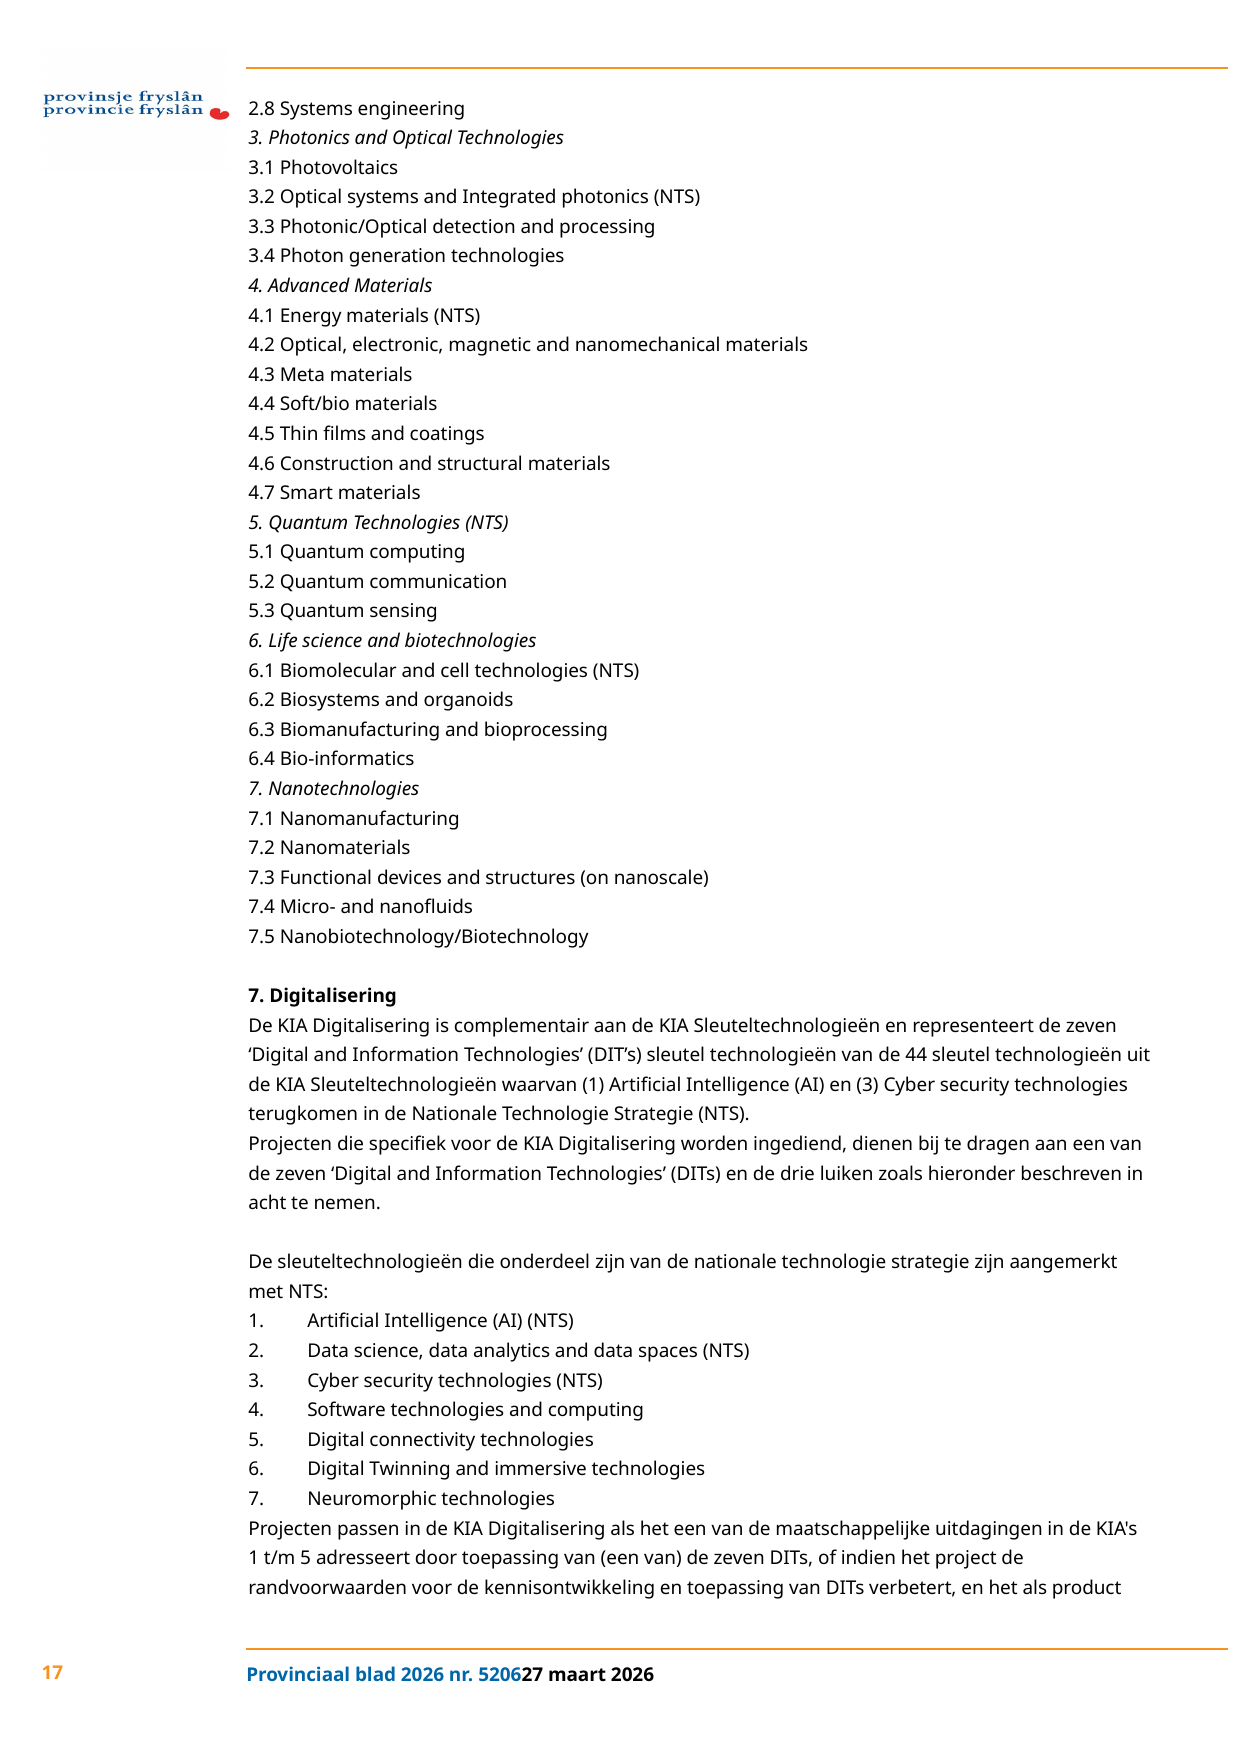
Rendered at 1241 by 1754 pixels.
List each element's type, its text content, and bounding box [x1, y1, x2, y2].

text 3.2 Optical systems and Integrated photonics (NTS) [248, 183, 1152, 209]
list Software technologies and computing [248, 1396, 1152, 1422]
text De KIA Digitalisering is complementair aan de KIA Sleuteltechnologieën en representeert de zeven ‘Digital and Information Technologies’ (DIT’s) sleutel technologieën van de 44 sleutel technologieën uit de KIA Sleuteltechnologieën waarvan (1) Artificial Intelligence (AI) en (3) Cyber security technologies terugkomen in de Nationale Technologie Strategie (NTS). [248, 1012, 1152, 1126]
text 7.1 Nanomanufacturing [248, 805, 1152, 831]
text 7.4 Micro- and nanofluids [248, 893, 1152, 919]
text 6.1 Biomolecular and cell technologies (NTS) [248, 657, 1152, 683]
text 4.3 Meta materials [248, 361, 1152, 387]
text 7. Digitalisering [248, 982, 1152, 1008]
text 3.1 Photovoltaics [248, 154, 1152, 180]
text 4.6 Construction and structural materials [248, 450, 1152, 476]
text Projecten passen in de KIA Digitalisering als het een van de maatschappelijke uitdagingen in de KIA's 1 t/m 5 adresseert door toepassing van (een van) de zeven DITs, of indien het project de randvoorwaarden voor de kennisontwikkeling en toepassing van DITs verbetert, en het als product [248, 1515, 1152, 1600]
text 6. Life science and biotechnologies [248, 627, 1152, 653]
list Digital Twinning and immersive technologies [248, 1456, 1152, 1481]
text 6.2 Biosystems and organoids [248, 686, 1152, 712]
list Cyber security technologies (NTS) [248, 1367, 1152, 1393]
picture [41, 47, 231, 172]
text 5.3 Quantum sensing [248, 598, 1152, 623]
list Digital connectivity technologies [248, 1426, 1152, 1452]
text 4. Advanced Materials [248, 272, 1152, 298]
text 7.5 Nanobiotechnology/Biotechnology [248, 923, 1152, 949]
text Projecten die specifiek voor de KIA Digitalisering worden ingediend, dienen bij te dragen aan een van de zeven ‘Digital and Information Technologies’ (DITs) en de drie luiken zoals hieronder beschreven in acht te nemen. [248, 1130, 1152, 1215]
list Artificial Intelligence (AI) (NTS) [248, 1308, 1152, 1333]
text 6.4 Bio-informatics [248, 746, 1152, 771]
text 7.3 Functional devices and structures (on nanoscale) [248, 864, 1152, 890]
text 4.2 Optical, electronic, magnetic and nanomechanical materials [248, 331, 1152, 357]
text 5.2 Quantum communication [248, 568, 1152, 594]
text 4.4 Soft/bio materials [248, 391, 1152, 416]
text 4.7 Smart materials [248, 479, 1152, 505]
text 2.8 Systems engineering [248, 95, 1152, 121]
text De sleuteltechnologieën die onderdeel zijn van de nationale technologie strategie zijn aangemerkt met NTS: [248, 1248, 1152, 1304]
text 4.5 Thin films and coatings [248, 420, 1152, 446]
list Data science, data analytics and data spaces (NTS) [248, 1337, 1152, 1363]
text 6.3 Biomanufacturing and bioprocessing [248, 716, 1152, 742]
text 5. Quantum Technologies (NTS) [248, 509, 1152, 535]
list Neuromorphic technologies [248, 1485, 1152, 1511]
text 4.1 Energy materials (NTS) [248, 302, 1152, 328]
text 5.1 Quantum computing [248, 538, 1152, 564]
text 3.4 Photon generation technologies [248, 243, 1152, 268]
text 7.2 Nanomaterials [248, 834, 1152, 860]
text 7. Nanotechnologies [248, 775, 1152, 801]
text 3. Photonics and Optical Technologies [248, 124, 1152, 150]
text 3.3 Photonic/Optical detection and processing [248, 213, 1152, 239]
